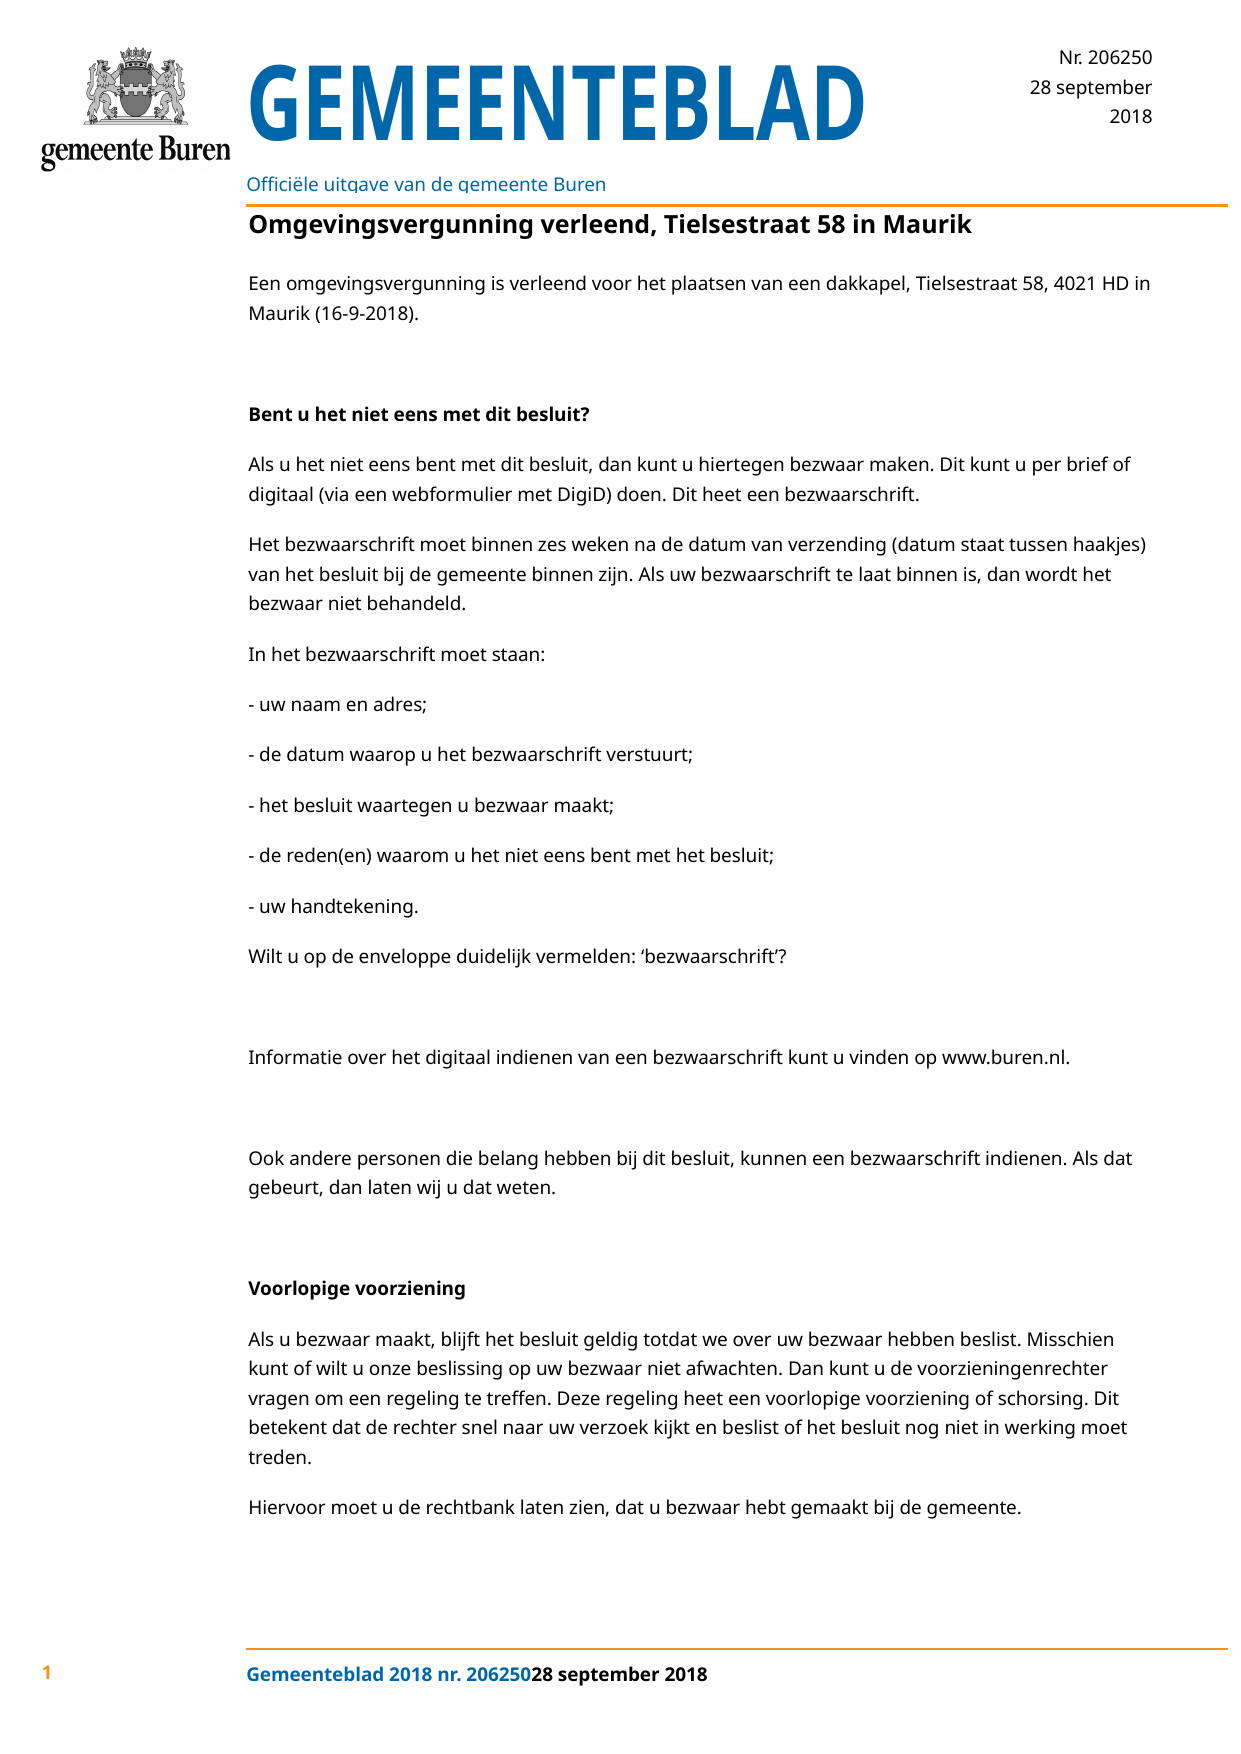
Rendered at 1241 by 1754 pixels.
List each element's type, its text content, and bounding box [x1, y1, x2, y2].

text - uw naam en adres; [248, 691, 1152, 717]
text Een omgevingsvergunning is verleend voor het plaatsen van een dakkapel, Tielsestraat 58, 4021 HD in Maurik (16-9-2018). [248, 270, 1152, 326]
text - de datum waarop u het bezwaarschrift verstuurt; [248, 742, 1152, 767]
text Als u het niet eens bent met dit besluit, dan kunt u hiertegen bezwaar maken. Dit kunt u per brief of digitaal (via een webformulier met DigiD) doen. Dit heet een bezwaarschrift. [248, 451, 1152, 506]
text - uw handtekening. [248, 893, 1152, 918]
text Bent u het niet eens met dit besluit? [248, 401, 1152, 426]
text Ook andere personen die belang hebben bij dit besluit, kunnen een bezwaarschrift indienen. Als dat gebeurt, dan laten wij u dat weten. [248, 1145, 1152, 1200]
text Hiervoor moet u de rechtbank laten zien, dat u bezwaar hebt gemaakt bij de gemeente. [248, 1494, 1152, 1520]
text Het bezwaarschrift moet binnen zes weken na de datum van verzending (datum staat tussen haakjes) van het besluit bij de gemeente binnen zijn. Als uw bezwaarschrift te laat binnen is, dan wordt het bezwaar niet behandeld. [248, 531, 1152, 616]
text Omgevingsvergunning verleend, Tielsestraat 58 in Maurik [248, 207, 1152, 241]
picture [41, 47, 231, 172]
text - de reden(en) waarom u het niet eens bent met het besluit; [248, 842, 1152, 868]
text Informatie over het digitaal indienen van een bezwaarschrift kunt u vinden op www.buren.nl. [248, 1044, 1152, 1070]
text - het besluit waartegen u bezwaar maakt; [248, 792, 1152, 818]
text Wilt u op de enveloppe duidelijk vermelden: ‘bezwaarschrift’? [248, 943, 1152, 969]
text In het bezwaarschrift moet staan: [248, 641, 1152, 666]
text Voorlopige voorziening [248, 1275, 1152, 1301]
text Als u bezwaar maakt, blijft het besluit geldig totdat we over uw bezwaar hebben beslist. Misschien kunt of wilt u onze beslissing op uw bezwaar niet afwachten. Dan kunt u de voorzieningenrechter vragen om een regeling te treffen. Deze regeling heet een voorlopige voorziening of schorsing. Dit betekent dat de rechter snel naar uw verzoek kijkt en beslist of het besluit nog niet in werking moet treden. [248, 1326, 1152, 1470]
